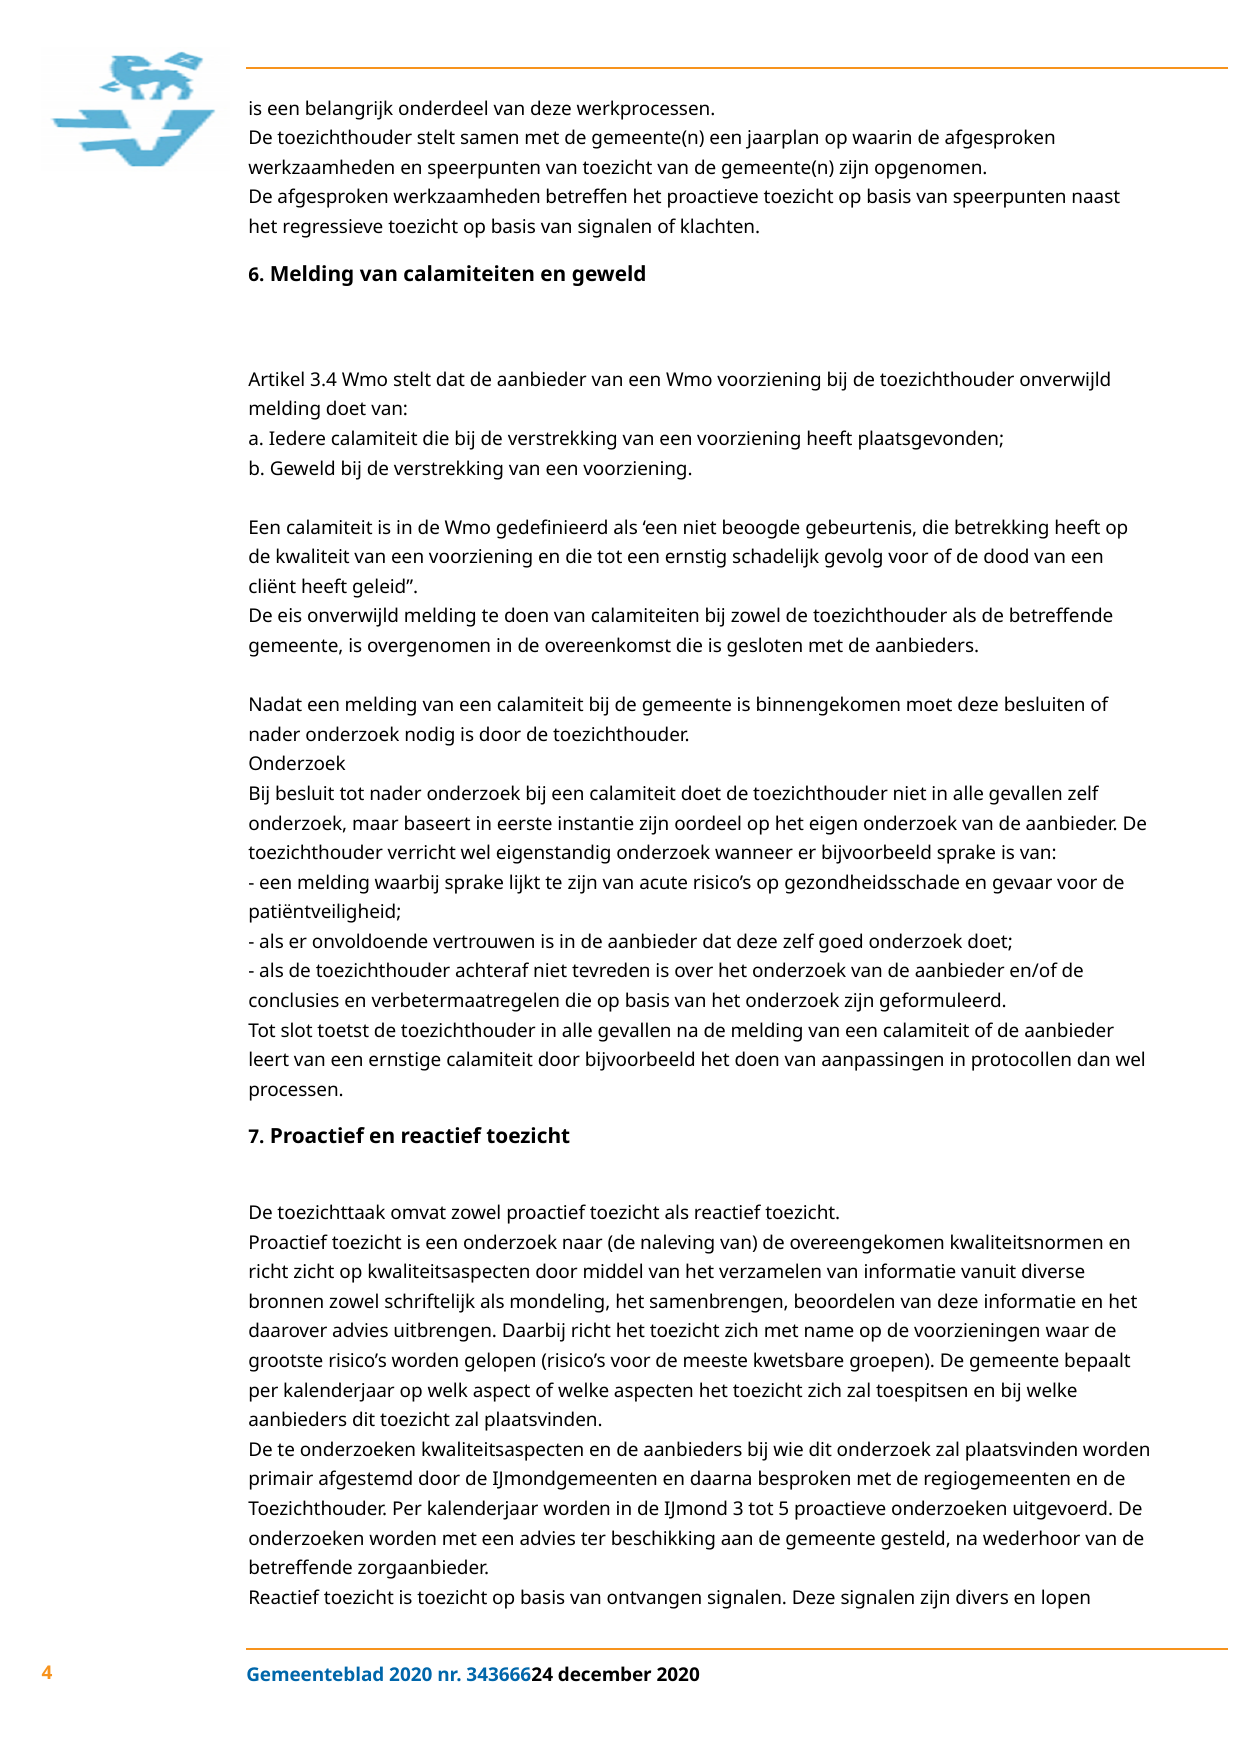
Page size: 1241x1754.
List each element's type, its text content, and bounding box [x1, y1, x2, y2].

text 7. Proactief en reactief toezicht [248, 1122, 1152, 1150]
text - als er onvoldoende vertrouwen is in de aanbieder dat deze zelf goed onderzoek doet; [248, 928, 1152, 954]
text Een calamiteit is in de Wmo gedefinieerd als ‘een niet beoogde gebeurtenis, die betrekking heeft op de kwaliteit van een voorziening en die tot een ernstig schadelijk gevolg voor of de dood van een cliënt heeft geleid”. [248, 514, 1152, 599]
text b. Geweld bij de verstrekking van een voorziening. [248, 455, 1152, 481]
text Onderzoek [248, 751, 1152, 776]
text a. Iedere calamiteit die bij de verstrekking van een voorziening heeft plaatsgevonden; [248, 425, 1152, 451]
text De toezichttaak omvat zowel proactief toezicht als reactief toezicht. [248, 1199, 1152, 1225]
picture [41, 47, 231, 172]
text Tot slot toetst de toezichthouder in alle gevallen na de melding van een calamiteit of de aanbieder leert van een ernstige calamiteit door bijvoorbeeld het doen van aanpassingen in protocollen dan wel processen. [248, 1017, 1152, 1102]
text - een melding waarbij sprake lijkt te zijn van acute risico’s op gezondheidsschade en gevaar voor de patiëntveiligheid; [248, 869, 1152, 924]
text De eis onverwijld melding te doen van calamiteiten bij zowel de toezichthouder als de betreffende gemeente, is overgenomen in de overeenkomst die is gesloten met de aanbieders. [248, 603, 1152, 658]
text is een belangrijk onderdeel van deze werkprocessen. [248, 95, 1152, 121]
text De toezichthouder stelt samen met de gemeente(n) een jaarplan op waarin de afgesproken werkzaamheden en speerpunten van toezicht van de gemeente(n) zijn opgenomen. [248, 124, 1152, 180]
text Artikel 3.4 Wmo stelt dat de aanbieder van een Wmo voorziening bij de toezichthouder onverwijld melding doet van: [248, 366, 1152, 421]
text Bij besluit tot nader onderzoek bij een calamiteit doet de toezichthouder niet in alle gevallen zelf onderzoek, maar baseert in eerste instantie zijn oordeel op het eigen onderzoek van de aanbieder. De toezichthouder verricht wel eigenstandig onderzoek wanneer er bijvoorbeeld sprake is van: [248, 780, 1152, 865]
text 6. Melding van calamiteiten en geweld [248, 259, 1152, 287]
text De afgesproken werkzaamheden betreffen het proactieve toezicht op basis van speerpunten naast het regressieve toezicht op basis van signalen of klachten. [248, 183, 1152, 239]
text Reactief toezicht is toezicht op basis van ontvangen signalen. Deze signalen zijn divers en lopen [248, 1584, 1152, 1610]
text Proactief toezicht is een onderzoek naar (de naleving van) de overeengekomen kwaliteitsnormen en richt zicht op kwaliteitsaspecten door middel van het verzamelen van informatie vanuit diverse bronnen zowel schriftelijk als mondeling, het samenbrengen, beoordelen van deze informatie en het daarover advies uitbrengen. Daarbij richt het toezicht zich met name op de voorzieningen waar de grootste risico’s worden gelopen (risico’s voor de meeste kwetsbare groepen). De gemeente bepaalt per kalenderjaar op welk aspect of welke aspecten het toezicht zich zal toespitsen en bij welke aanbieders dit toezicht zal plaatsvinden. [248, 1229, 1152, 1432]
text De te onderzoeken kwaliteitsaspecten en de aanbieders bij wie dit onderzoek zal plaatsvinden worden primair afgestemd door de IJmondgemeenten en daarna besproken met de regiogemeenten en de Toezichthouder. Per kalenderjaar worden in de IJmond 3 tot 5 proactieve onderzoeken uitgevoerd. De onderzoeken worden met een advies ter beschikking aan de gemeente gesteld, na wederhoor van de betreffende zorgaanbieder. [248, 1436, 1152, 1580]
text - als de toezichthouder achteraf niet tevreden is over het onderzoek van de aanbieder en/of de conclusies en verbetermaatregelen die op basis van het onderzoek zijn geformuleerd. [248, 958, 1152, 1013]
text Nadat een melding van een calamiteit bij de gemeente is binnengekomen moet deze besluiten of nader onderzoek nodig is door de toezichthouder. [248, 691, 1152, 747]
